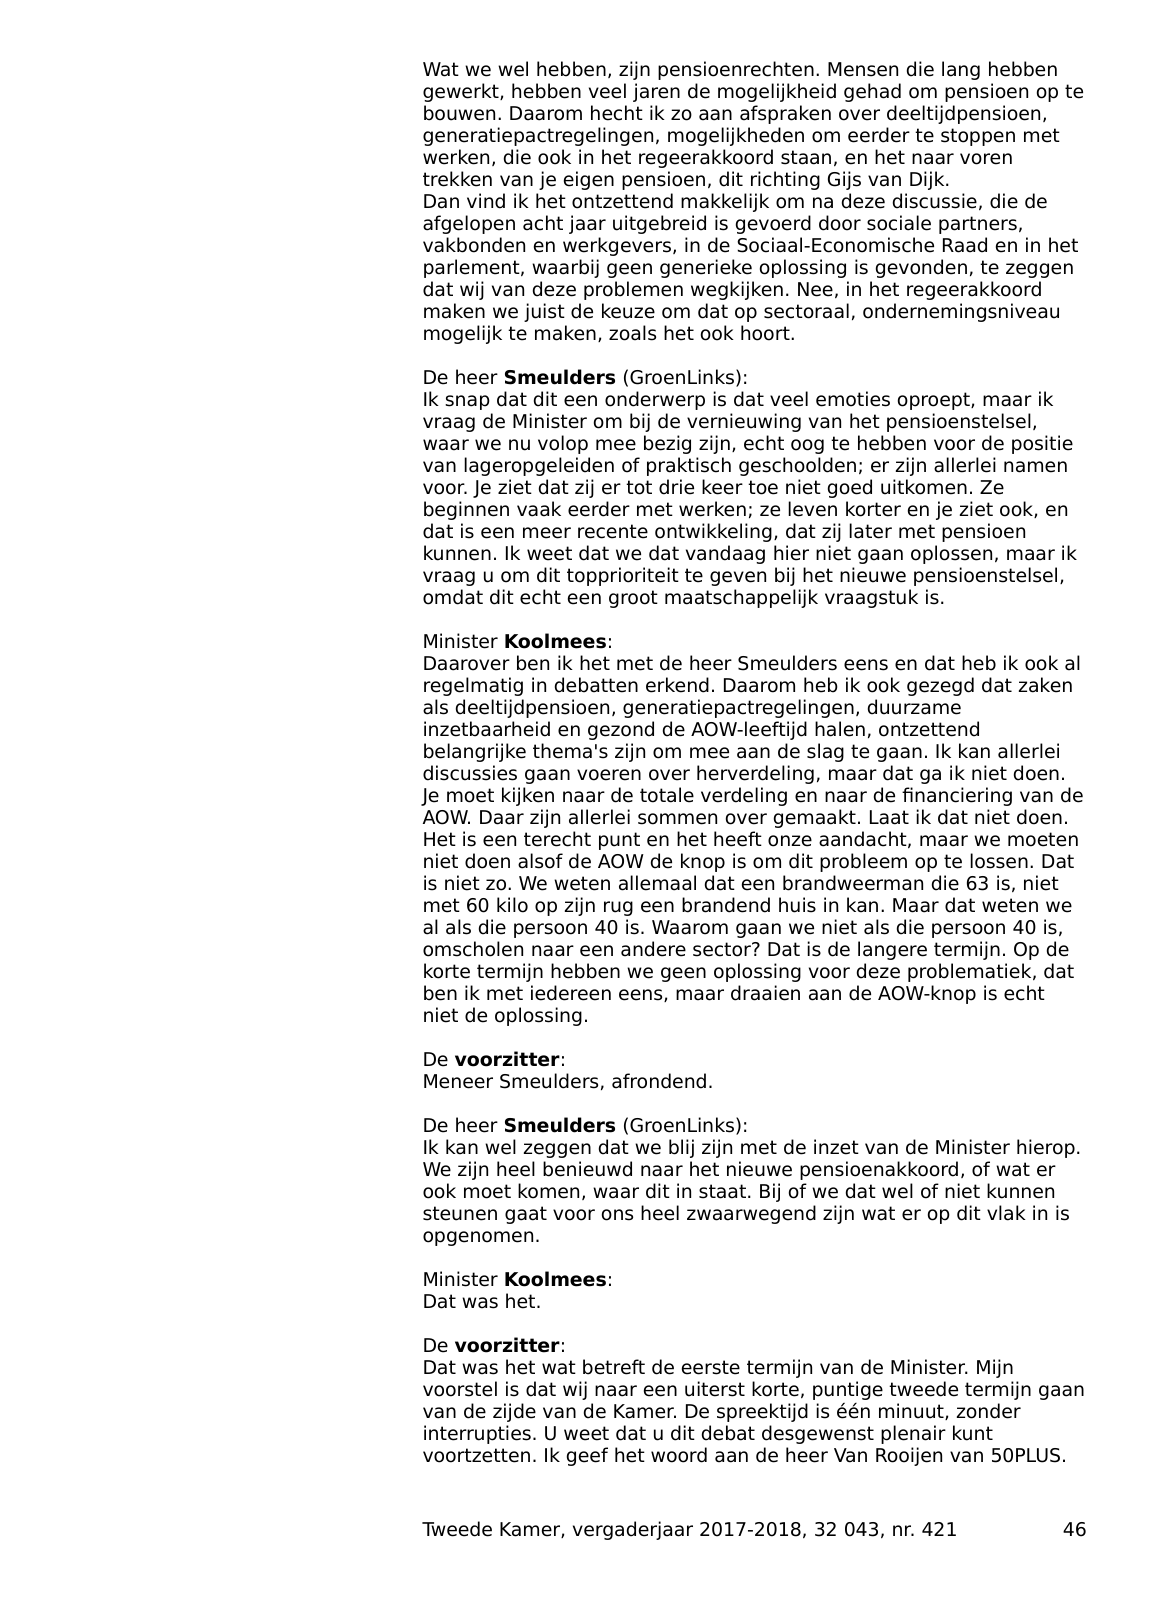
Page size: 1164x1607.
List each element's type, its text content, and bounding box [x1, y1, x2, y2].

text De heer Smeulders (GroenLinks): [422, 1115, 1087, 1137]
text Dan vind ik het ontzettend makkelijk om na deze discussie, die de afgelopen acht jaar uitgebreid is gevoerd door sociale partners, vakbonden en werkgevers, in de Sociaal-Economische Raad en in het parlement, waarbij geen generieke oplossing is gevonden, te zeggen dat wij van deze problemen wegkijken. Nee, in het regeerakkoord maken we juist de keuze om dat op sectoraal, ondernemingsniveau mogelijk te maken, zoals het ook hoort. [422, 191, 1087, 345]
text Dat was het. [422, 1291, 1087, 1313]
text Wat we wel hebben, zijn pensioenrechten. Mensen die lang hebben gewerkt, hebben veel jaren de mogelijkheid gehad om pensioen op te bouwen. Daarom hecht ik zo aan afspraken over deeltijdpensioen, generatiepactregelingen, mogelijkheden om eerder te stoppen met werken, die ook in het regeerakkoord staan, en het naar voren trekken van je eigen pensioen, dit richting Gijs van Dijk. [422, 59, 1087, 191]
text Dat was het wat betreft de eerste termijn van de Minister. Mijn voorstel is dat wij naar een uiterst korte, puntige tweede termijn gaan van de zijde van de Kamer. De spreektijd is één minuut, zonder interrupties. U weet dat u dit debat desgewenst plenair kunt voortzetten. Ik geef het woord aan de heer Van Rooijen van 50PLUS. [422, 1357, 1087, 1467]
text Ik snap dat dit een onderwerp is dat veel emoties oproept, maar ik vraag de Minister om bij de vernieuwing van het pensioenstelsel, waar we nu volop mee bezig zijn, echt oog te hebben voor de positie van lageropgeleiden of praktisch geschoolden; er zijn allerlei namen voor. Je ziet dat zij er tot drie keer toe niet goed uitkomen. Ze beginnen vaak eerder met werken; ze leven korter en je ziet ook, en dat is een meer recente ontwikkeling, dat zij later met pensioen kunnen. Ik weet dat we dat vandaag hier niet gaan oplossen, maar ik vraag u om dit topprioriteit te geven bij het nieuwe pensioenstelsel, omdat dit echt een groot maatschappelijk vraagstuk is. [422, 389, 1087, 609]
text Daarover ben ik het met de heer Smeulders eens en dat heb ik ook al regelmatig in debatten erkend. Daarom heb ik ook gezegd dat zaken als deeltijdpensioen, generatiepactregelingen, duurzame inzetbaarheid en gezond de AOW-leeftijd halen, ontzettend belangrijke thema's zijn om mee aan de slag te gaan. Ik kan allerlei discussies gaan voeren over herverdeling, maar dat ga ik niet doen. Je moet kijken naar de totale verdeling en naar de financiering van de AOW. Daar zijn allerlei sommen over gemaakt. Laat ik dat niet doen. Het is een terecht punt en het heeft onze aandacht, maar we moeten niet doen alsof de AOW de knop is om dit probleem op te lossen. Dat is niet zo. We weten allemaal dat een brandweerman die 63 is, niet met 60 kilo op zijn rug een brandend huis in kan. Maar dat weten we al als die persoon 40 is. Waarom gaan we niet als die persoon 40 is, omscholen naar een andere sector? Dat is de langere termijn. Op de korte termijn hebben we geen oplossing voor deze problematiek, dat ben ik met iedereen eens, maar draaien aan de AOW-knop is echt niet de oplossing. [422, 653, 1087, 1027]
text De voorzitter: [422, 1335, 1087, 1357]
text De voorzitter: [422, 1049, 1087, 1071]
text Minister Koolmees: [422, 631, 1087, 653]
text Ik kan wel zeggen dat we blij zijn met de inzet van de Minister hierop. We zijn heel benieuwd naar het nieuwe pensioenakkoord, of wat er ook moet komen, waar dit in staat. Bij of we dat wel of niet kunnen steunen gaat voor ons heel zwaarwegend zijn wat er op dit vlak in is opgenomen. [422, 1137, 1087, 1247]
text Meneer Smeulders, afrondend. [422, 1071, 1087, 1093]
text De heer Smeulders (GroenLinks): [422, 367, 1087, 389]
text Minister Koolmees: [422, 1269, 1087, 1291]
